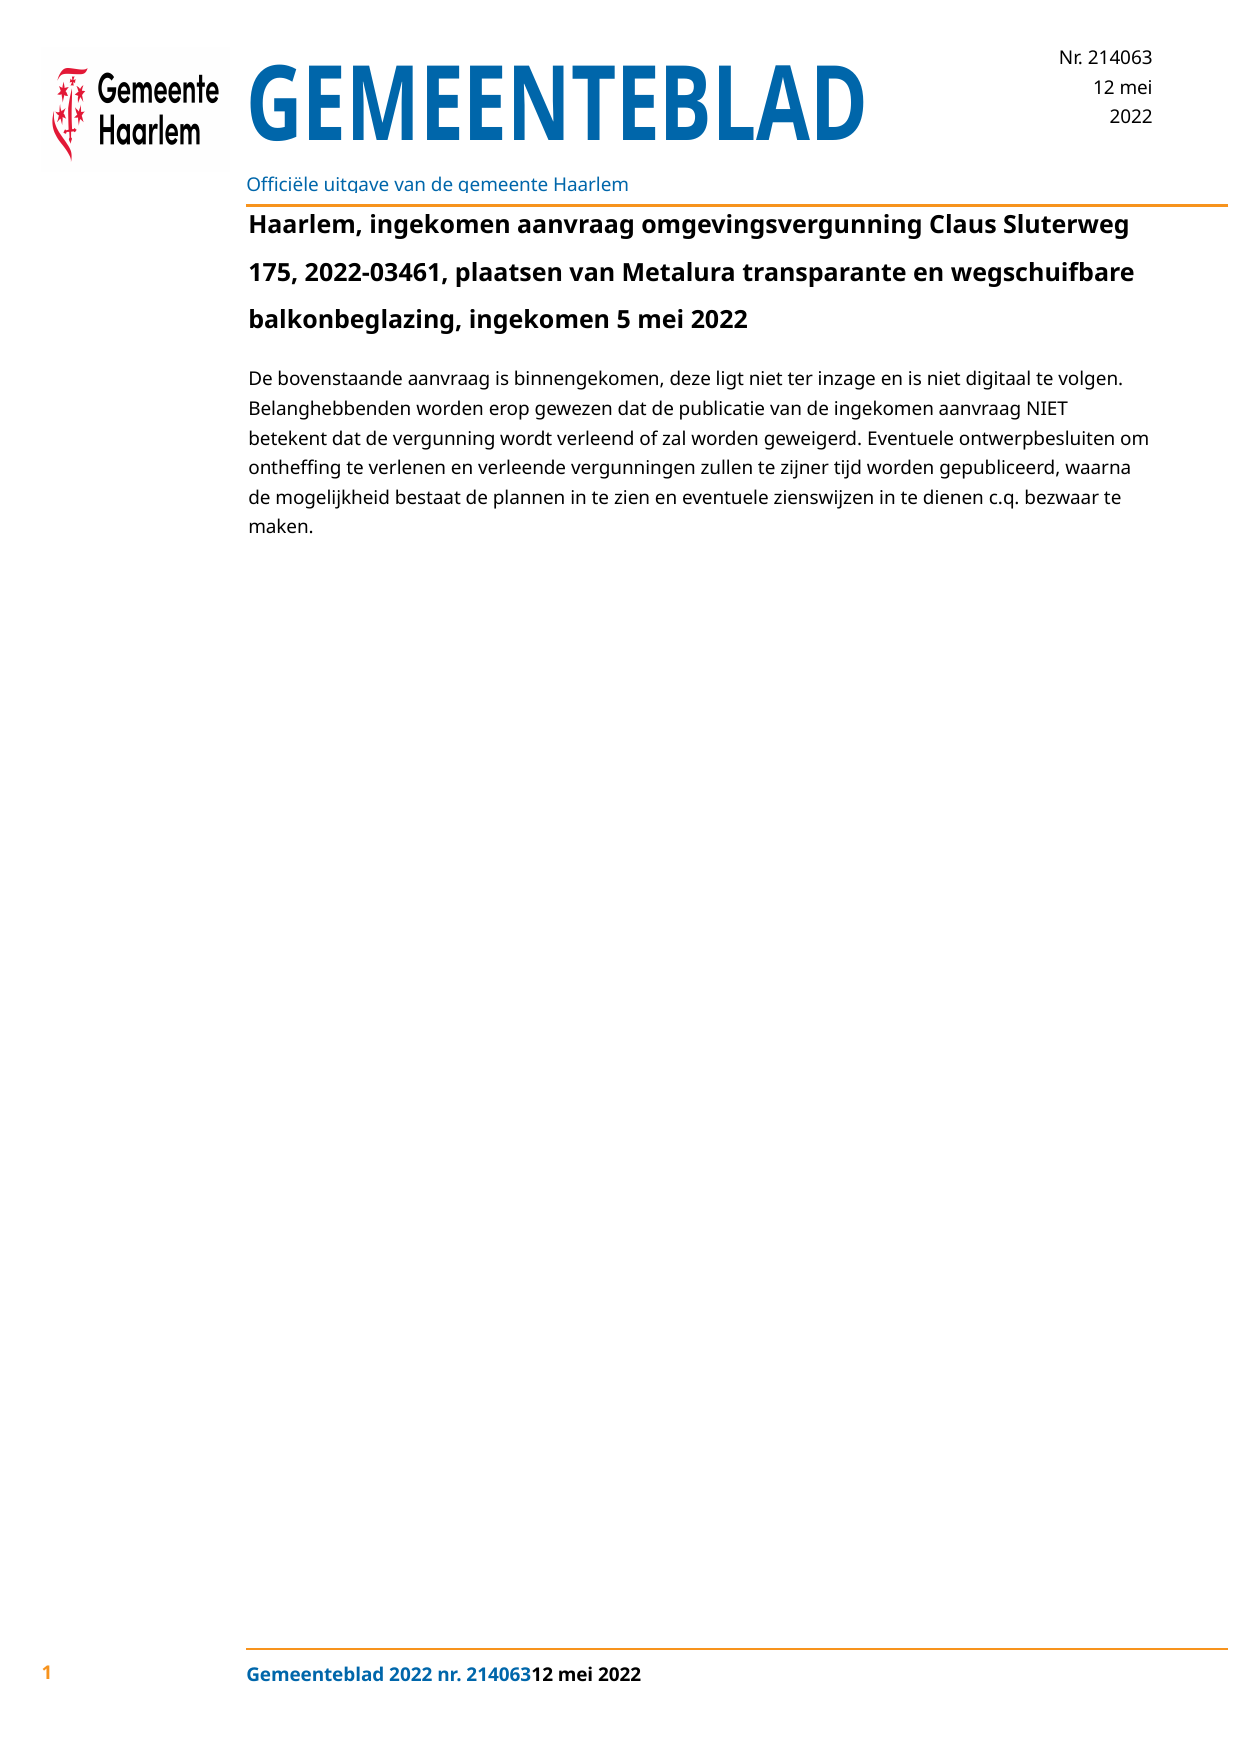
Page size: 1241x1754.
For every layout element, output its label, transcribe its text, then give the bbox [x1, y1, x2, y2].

text De bovenstaande aanvraag is binnengekomen, deze ligt niet ter inzage en is niet digitaal te volgen. Belanghebbenden worden erop gewezen dat de publicatie van de ingekomen aanvraag NIET betekent dat de vergunning wordt verleend of zal worden geweigerd. Eventuele ontwerpbesluiten om ontheffing te verlenen en verleende vergunningen zullen te zijner tijd worden gepubliceerd, waarna de mogelijkheid bestaat de plannen in te zien en eventuele zienswijzen in te dienen c.q. bezwaar te maken. [248, 366, 1152, 539]
picture [41, 47, 231, 172]
text Haarlem, ingekomen aanvraag omgevingsvergunning Claus Sluterweg 175, 2022-03461, plaatsen van Metalura transparante en wegschuifbare balkonbeglazing, ingekomen 5 mei 2022 [248, 207, 1152, 336]
